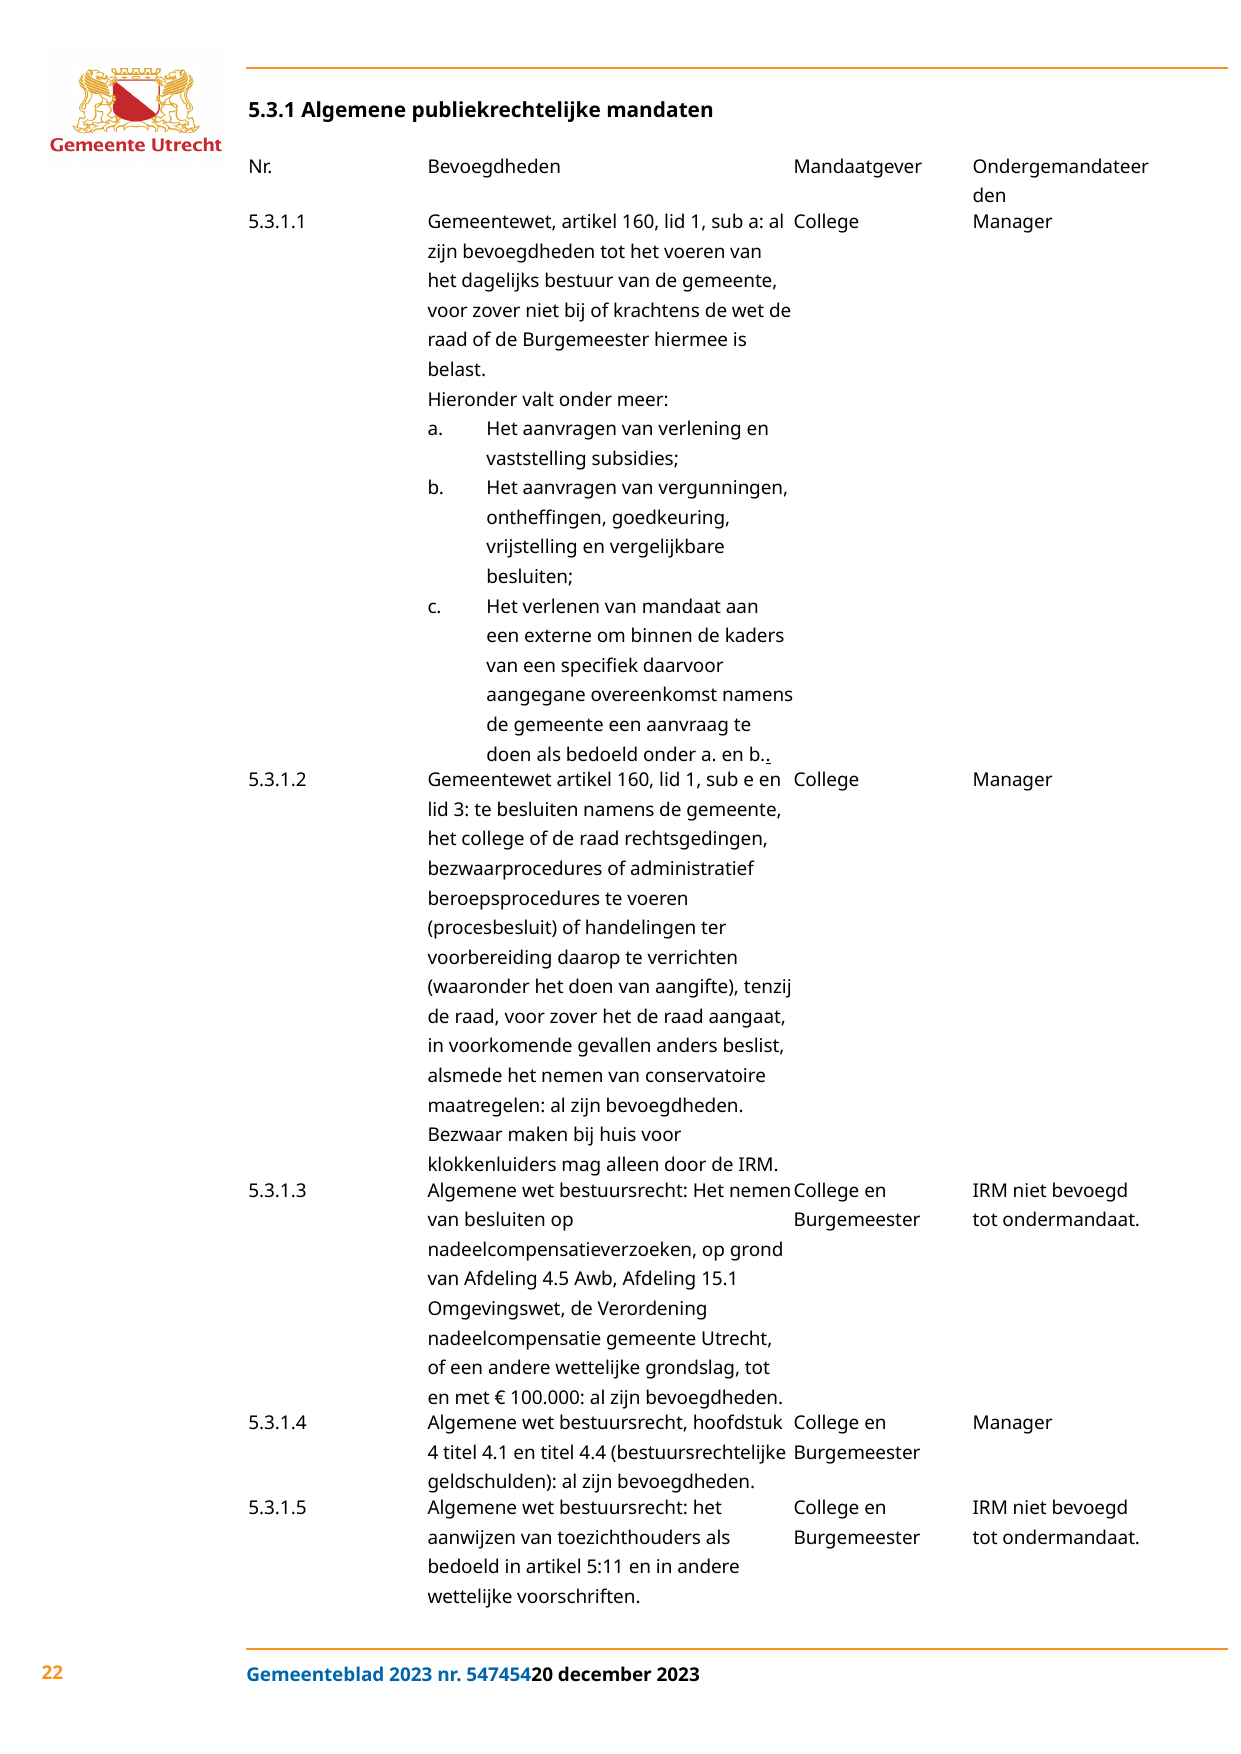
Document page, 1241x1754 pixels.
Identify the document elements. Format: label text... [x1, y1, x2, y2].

table_cell Algemene wet bestuursrecht, hoofdstuk 4 titel 4.1 en titel 4.4 (bestuursrechtelijke geldschulden): al zijn bevoegdheden. [427, 1410, 793, 1494]
table_header Mandaatgever [793, 153, 972, 208]
table_cell Gemeentewet, artikel 160, lid 1, sub a: al zijn bevoegdheden tot het voeren van het dagelijks bestuur van de gemeente, voor zover niet bij of krachtens de wet de raad of de Burgemeester hiermee is belast. Hieronder valt onder meer: Het aanvragen van verlening en vaststelling subsidies; Het aanvragen van vergunningen, ontheffingen, goedkeuring, vrijstelling en vergelijkbare besluiten; Het verlenen van mandaat aan een externe om binnen de kaders van een specifiek daarvoor aangegane overeenkomst namens de gemeente een aanvraag te doen als bedoeld onder a. en b.. [427, 208, 793, 766]
picture [41, 47, 231, 172]
table_cell Manager [973, 208, 1152, 766]
table_cell 5.3.1.5 [248, 1495, 427, 1609]
table_cell 5.3.1.3 [248, 1177, 427, 1409]
text 5.3.1 Algemene publiekrechtelijke mandaten [248, 95, 1152, 123]
table_cell Gemeentewet artikel 160, lid 1, sub e en lid 3: te besluiten namens de gemeente, het college of de raad rechtsgedingen, bezwaarprocedures of administratief beroepsprocedures te voeren (procesbesluit) of handelingen ter voorbereiding daarop te verrichten (waaronder het doen van aangifte), tenzij de raad, voor zover het de raad aangaat, in voorkomende gevallen anders beslist, alsmede het nemen van conservatoire maatregelen: al zijn bevoegdheden. Bezwaar maken bij huis voor klokkenluiders mag alleen door de IRM. [427, 766, 793, 1177]
table_cell IRM niet bevoegd tot ondermandaat. [973, 1177, 1152, 1409]
table_cell Manager [973, 766, 1152, 1177]
table_cell 5.3.1.1 [248, 208, 427, 766]
table_cell Algemene wet bestuursrecht: het aanwijzen van toezichthouders als bedoeld in artikel 5:11 en in andere wettelijke voorschriften. [427, 1495, 793, 1609]
table_cell College en Burgemeester [793, 1410, 972, 1494]
table_cell College en Burgemeester [793, 1495, 972, 1609]
table_header Bevoegdheden [427, 153, 793, 208]
table_cell Algemene wet bestuursrecht: Het nemen van besluiten op nadeelcompensatieverzoeken, op grond van Afdeling 4.5 Awb, Afdeling 15.1 Omgevingswet, de Verordening nadeelcompensatie gemeente Utrecht, of een andere wettelijke grondslag, tot en met € 100.000: al zijn bevoegdheden. [427, 1177, 793, 1409]
table_header Nr. [248, 153, 427, 208]
table_cell College en Burgemeester [793, 1177, 972, 1409]
table_cell Manager [973, 1410, 1152, 1494]
table_cell 5.3.1.2 [248, 766, 427, 1177]
table_cell 5.3.1.4 [248, 1410, 427, 1494]
table_header Ondergemandateerden [973, 153, 1152, 208]
table_cell College [793, 208, 972, 766]
table_cell College [793, 766, 972, 1177]
table_cell IRM niet bevoegd tot ondermandaat. [973, 1495, 1152, 1609]
